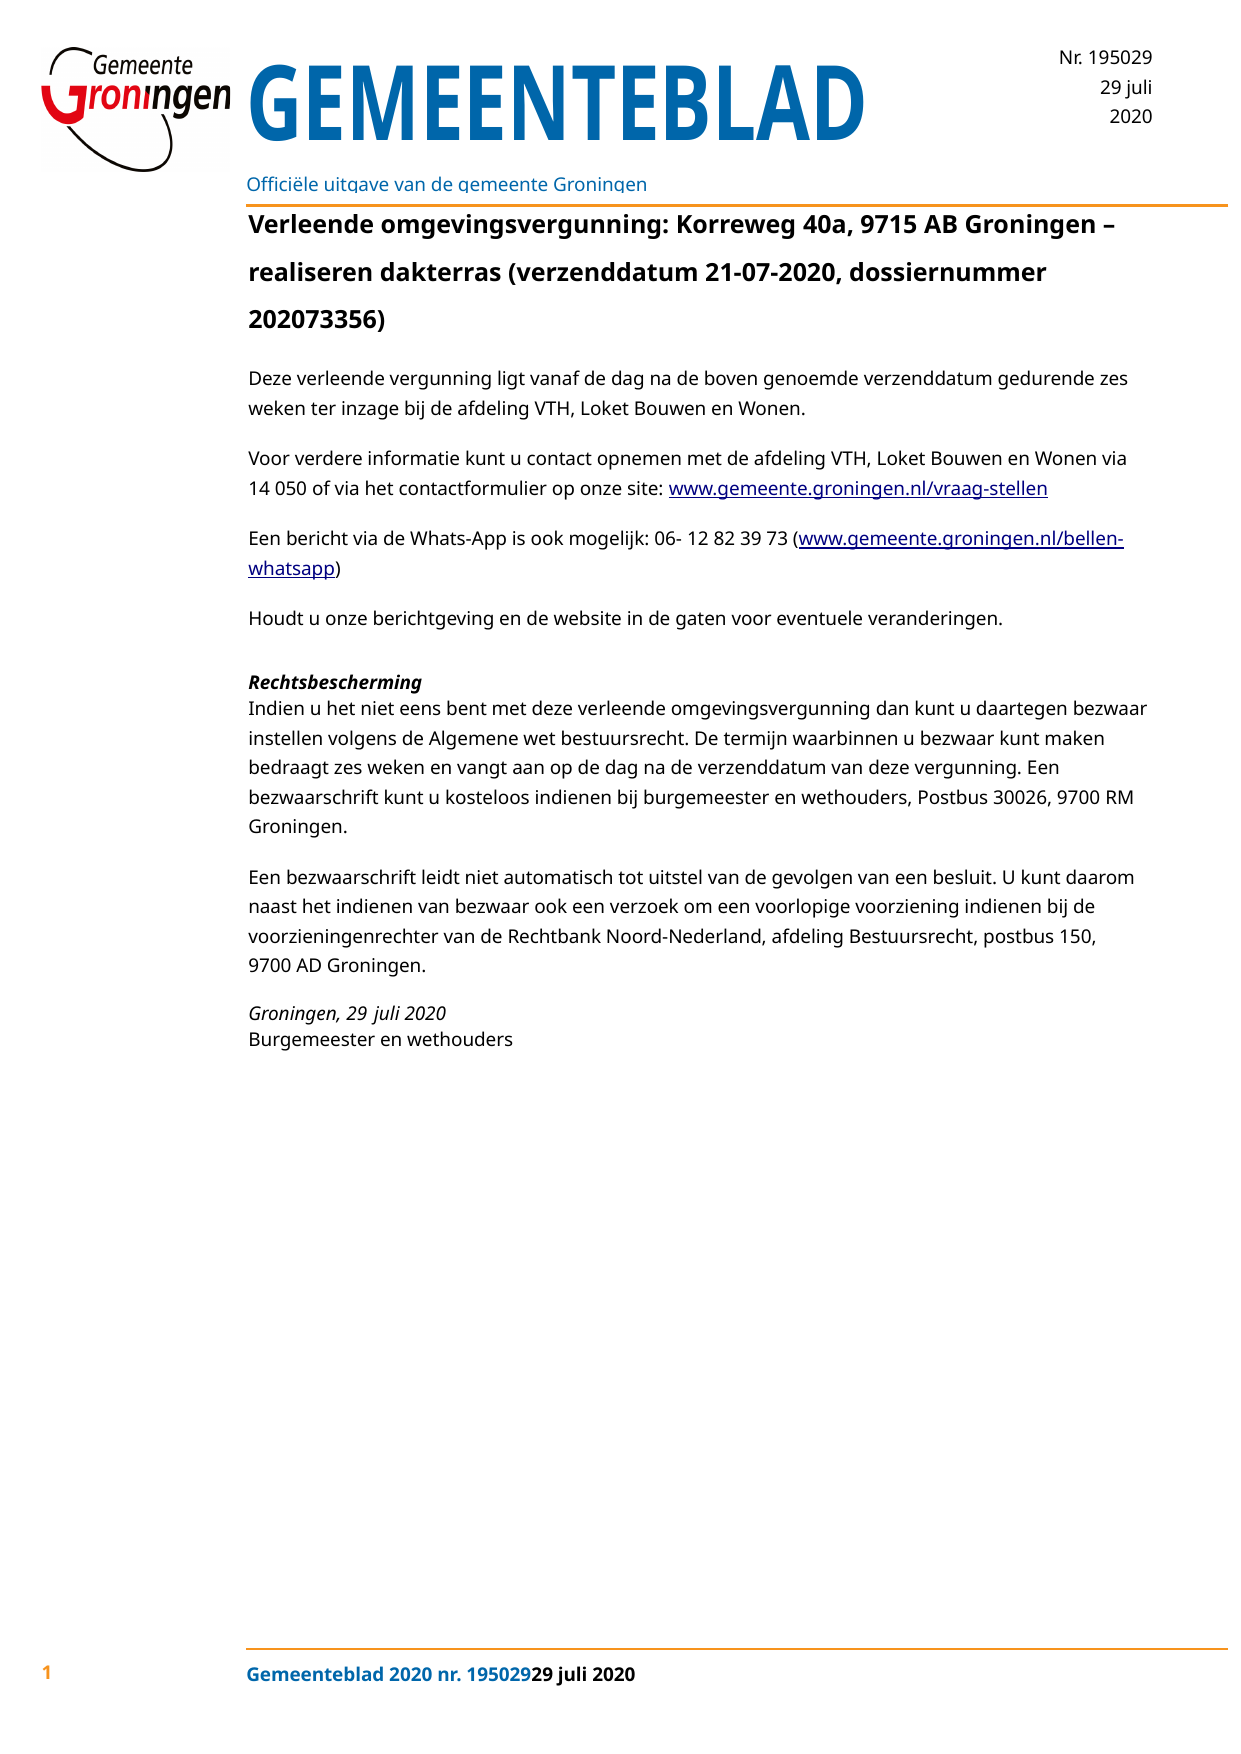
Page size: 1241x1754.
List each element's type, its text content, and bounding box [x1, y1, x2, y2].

text Een bericht via de Whats-App is ook mogelijk: 06- 12 82 39 73 (www.gemeente.groningen.nl/bellen-whatsapp) [248, 526, 1152, 581]
text Voor verdere informatie kunt u contact opnemen met de afdeling VTH, Loket Bouwen en Wonen via 14 050 of via het contactformulier op onze site: www.gemeente.groningen.nl/vraag-stellen [248, 446, 1152, 501]
text Rechtsbescherming [248, 669, 1152, 695]
text Burgemeester en wethouders [248, 1026, 1152, 1052]
text Groningen, 29 juli 2020 [248, 1001, 1152, 1026]
text Houdt u onze berichtgeving en de website in de gaten voor eventuele veranderingen. [248, 606, 1152, 631]
text Indien u het niet eens bent met deze verleende omgevingsvergunning dan kunt u daartegen bezwaar instellen volgens de Algemene wet bestuursrecht. De termijn waarbinnen u bezwaar kunt maken bedraagt zes weken en vangt aan op de dag na de verzenddatum van deze vergunning. Een bezwaarschrift kunt u kosteloos indienen bij burgemeester en wethouders, Postbus 30026, 9700 RM Groningen. [248, 695, 1152, 839]
text Verleende omgevingsvergunning: Korreweg 40a, 9715 AB Groningen – realiseren dakterras (verzenddatum 21-07-2020, dossiernummer 202073356) [248, 207, 1152, 336]
text Deze verleende vergunning ligt vanaf de dag na de boven genoemde verzenddatum gedurende zes weken ter inzage bij de afdeling VTH, Loket Bouwen en Wonen. [248, 366, 1152, 421]
text Een bezwaarschrift leidt niet automatisch tot uitstel van de gevolgen van een besluit. U kunt daarom naast het indienen van bezwaar ook een verzoek om een voorlopige voorziening indienen bij de voorzieningenrechter van de Rechtbank Noord-Nederland, afdeling Bestuursrecht, postbus 150, 9700 AD Groningen. [248, 864, 1152, 978]
picture [41, 47, 231, 172]
